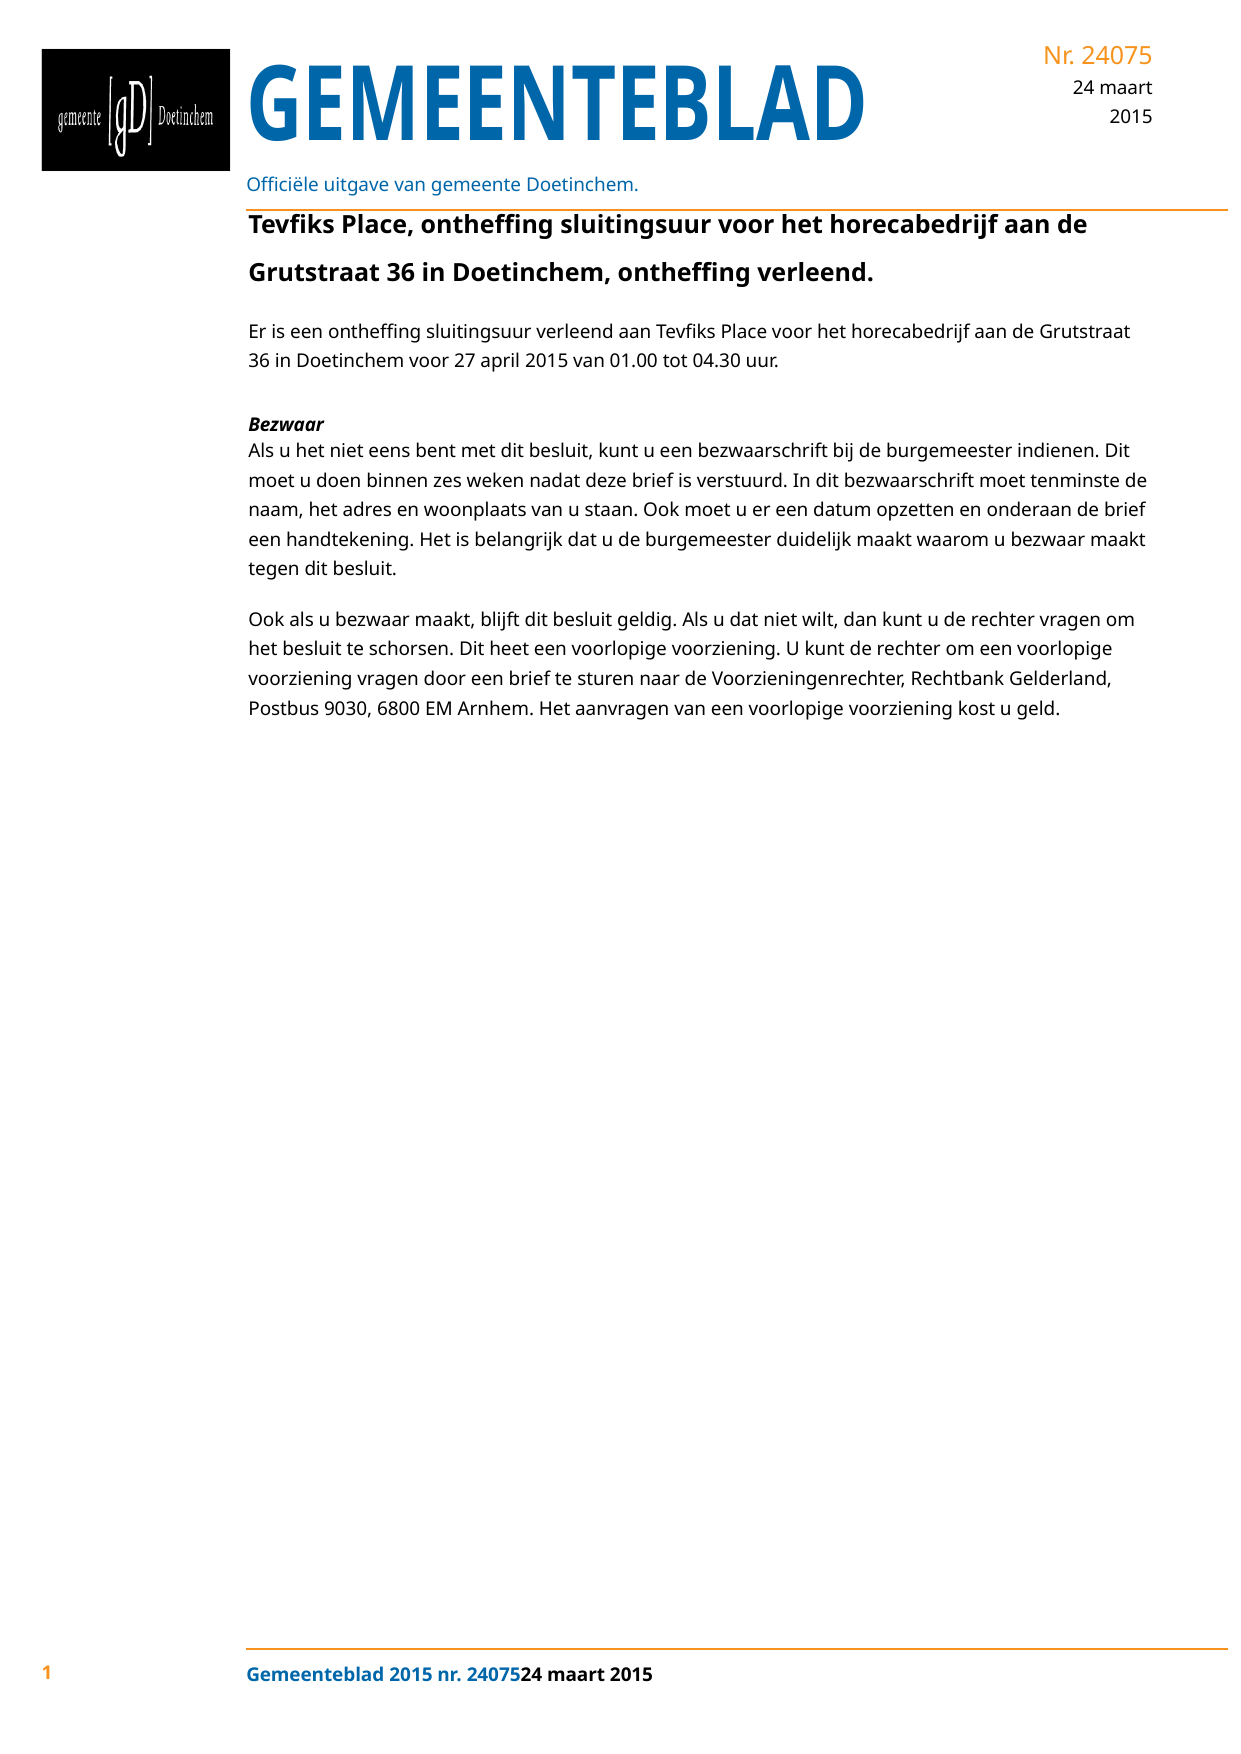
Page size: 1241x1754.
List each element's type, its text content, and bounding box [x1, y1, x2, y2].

text Ook als u bezwaar maakt, blijft dit besluit geldig. Als u dat niet wilt, dan kunt u de rechter vragen om het besluit te schorsen. Dit heet een voorlopige voorziening. U kunt de rechter om een voorlopige voorziening vragen door een brief te sturen naar de Voorzieningenrechter, Rechtbank Gelderland, Postbus 9030, 6800 EM Arnhem. Het aanvragen van een voorlopige voorziening kost u geld. [248, 606, 1152, 720]
text Er is een ontheffing sluitingsuur verleend aan Tevfiks Place voor het horecabedrijf aan de Grutstraat 36 in Doetinchem voor 27 april 2015 van 01.00 tot 04.30 uur. [248, 318, 1152, 373]
text Bezwaar [248, 411, 1152, 437]
picture [41, 47, 231, 172]
text Als u het niet eens bent met dit besluit, kunt u een bezwaarschrift bij de burgemeester indienen. Dit moet u doen binnen zes weken nadat deze brief is verstuurd. In dit bezwaarschrift moet tenminste de naam, het adres en woonplaats van u staan. Ook moet u er een datum opzetten en onderaan de brief een handtekening. Het is belangrijk dat u de burgemeester duidelijk maakt waarom u bezwaar maakt tegen dit besluit. [248, 437, 1152, 581]
text Tevfiks Place, ontheffing sluitingsuur voor het horecabedrijf aan de Grutstraat 36 in Doetinchem, ontheffing verleend. [248, 211, 1152, 288]
